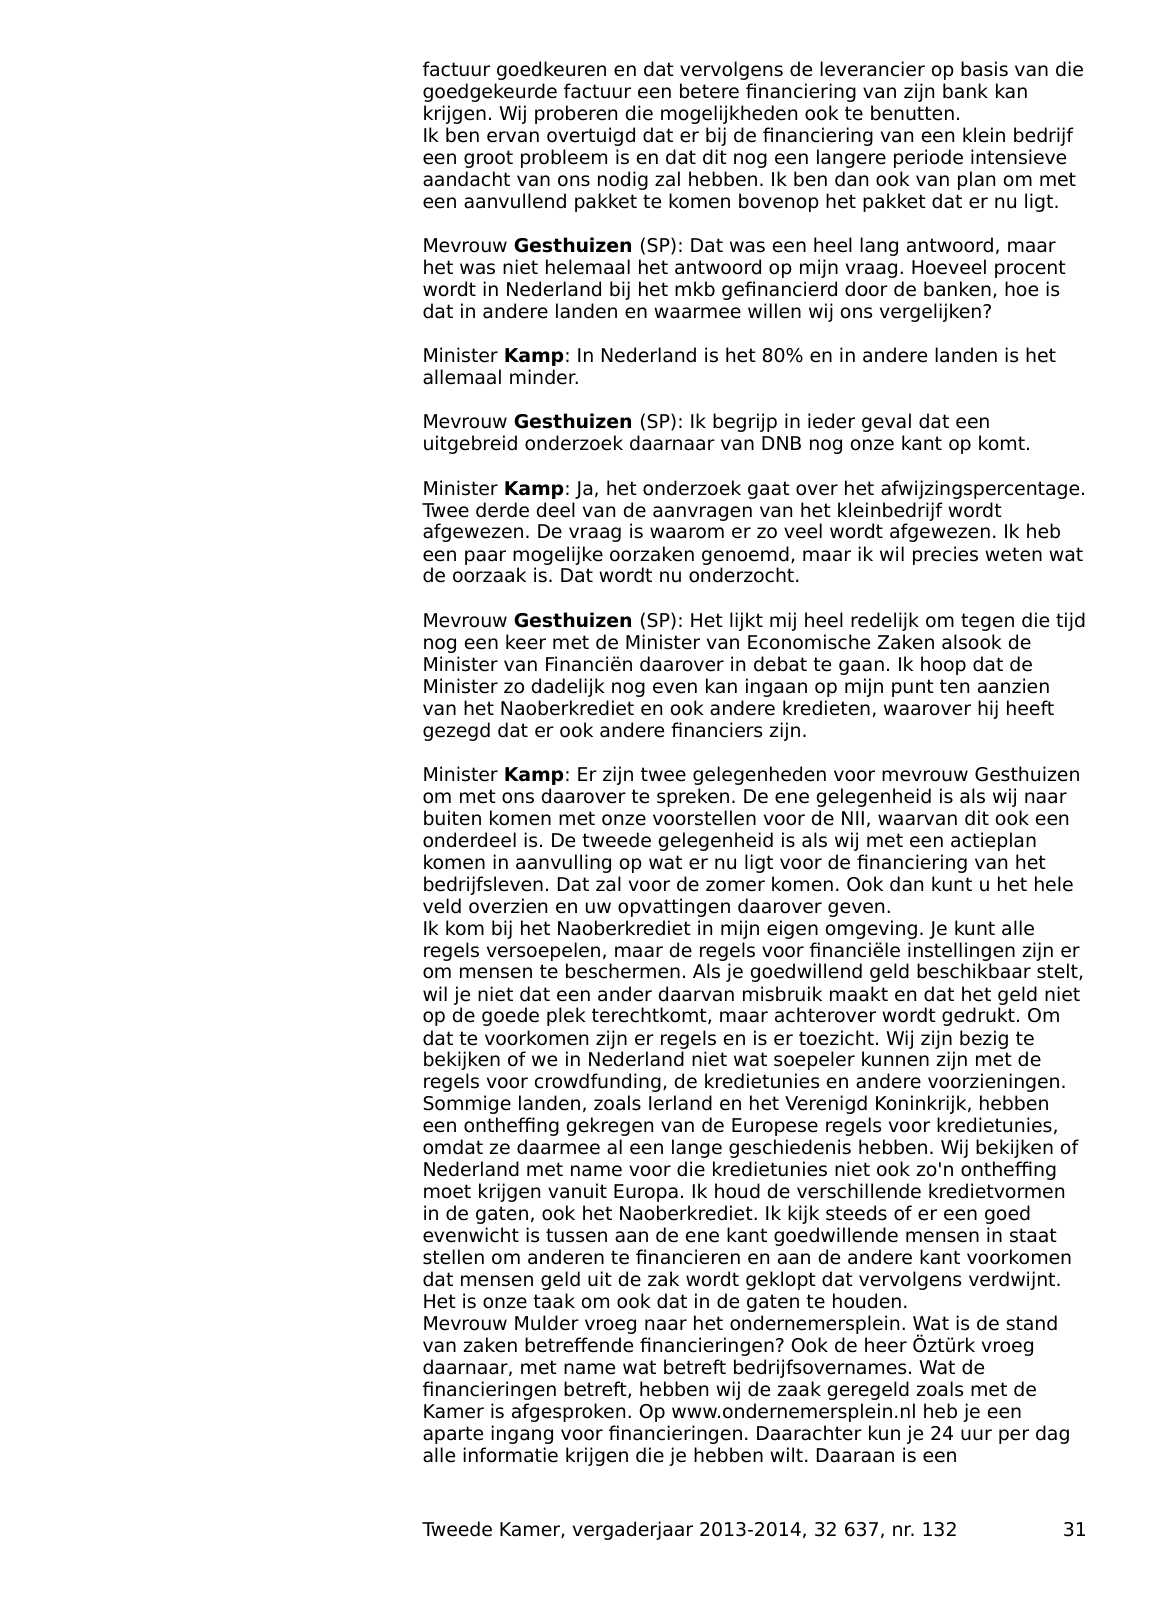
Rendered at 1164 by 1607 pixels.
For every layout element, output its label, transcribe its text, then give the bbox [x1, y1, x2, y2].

text Mevrouw Mulder vroeg naar het ondernemersplein. Wat is de stand van zaken betreffende financieringen? Ook de heer Öztürk vroeg daarnaar, met name wat betreft bedrijfsovernames. Wat de financieringen betreft, hebben wij de zaak geregeld zoals met de Kamer is afgesproken. Op www.ondernemersplein.nl heb je een aparte ingang voor financieringen. Daarachter kun je 24 uur per dag alle informatie krijgen die je hebben wilt. Daaraan is een [422, 1313, 1087, 1467]
text Minister Kamp: Ja, het onderzoek gaat over het afwijzingspercentage. Twee derde deel van de aanvragen van het kleinbedrijf wordt afgewezen. De vraag is waarom er zo veel wordt afgewezen. Ik heb een paar mogelijke oorzaken genoemd, maar ik wil precies weten wat de oorzaak is. Dat wordt nu onderzocht. [422, 477, 1087, 587]
text Ik kom bij het Naoberkrediet in mijn eigen omgeving. Je kunt alle regels versoepelen, maar de regels voor financiële instellingen zijn er om mensen te beschermen. Als je goedwillend geld beschikbaar stelt, wil je niet dat een ander daarvan misbruik maakt en dat het geld niet op de goede plek terechtkomt, maar achterover wordt gedrukt. Om dat te voorkomen zijn er regels en is er toezicht. Wij zijn bezig te bekijken of we in Nederland niet wat soepeler kunnen zijn met de regels voor crowdfunding, de kredietunies en andere voorzieningen. Sommige landen, zoals Ierland en het Verenigd Koninkrijk, hebben een ontheffing gekregen van de Europese regels voor kredietunies, omdat ze daarmee al een lange geschiedenis hebben. Wij bekijken of Nederland met name voor die kredietunies niet ook zo'n ontheffing moet krijgen vanuit Europa. Ik houd de verschillende kredietvormen in de gaten, ook het Naoberkrediet. Ik kijk steeds of er een goed evenwicht is tussen aan de ene kant goedwillende mensen in staat stellen om anderen te financieren en aan de andere kant voorkomen dat mensen geld uit de zak wordt geklopt dat vervolgens verdwijnt. Het is onze taak om ook dat in de gaten te houden. [422, 917, 1087, 1313]
text Mevrouw Gesthuizen (SP): Het lijkt mij heel redelijk om tegen die tijd nog een keer met de Minister van Economische Zaken alsook de Minister van Financiën daarover in debat te gaan. Ik hoop dat de Minister zo dadelijk nog even kan ingaan op mijn punt ten aanzien van het Naoberkrediet en ook andere kredieten, waarover hij heeft gezegd dat er ook andere financiers zijn. [422, 609, 1087, 741]
text Mevrouw Gesthuizen (SP): Ik begrijp in ieder geval dat een uitgebreid onderzoek daarnaar van DNB nog onze kant op komt. [422, 411, 1087, 455]
text Minister Kamp: Er zijn twee gelegenheden voor mevrouw Gesthuizen om met ons daarover te spreken. De ene gelegenheid is als wij naar buiten komen met onze voorstellen voor de NII, waarvan dit ook een onderdeel is. De tweede gelegenheid is als wij met een actieplan komen in aanvulling op wat er nu ligt voor de financiering van het bedrijfsleven. Dat zal voor de zomer komen. Ook dan kunt u het hele veld overzien en uw opvattingen daarover geven. [422, 764, 1087, 917]
text Mevrouw Gesthuizen (SP): Dat was een heel lang antwoord, maar het was niet helemaal het antwoord op mijn vraag. Hoeveel procent wordt in Nederland bij het mkb gefinancierd door de banken, hoe is dat in andere landen en waarmee willen wij ons vergelijken? [422, 235, 1087, 323]
text Ik ben ervan overtuigd dat er bij de financiering van een klein bedrijf een groot probleem is en dat dit nog een langere periode intensieve aandacht van ons nodig zal hebben. Ik ben dan ook van plan om met een aanvullend pakket te komen bovenop het pakket dat er nu ligt. [422, 125, 1087, 213]
text factuur goedkeuren en dat vervolgens de leverancier op basis van die goedgekeurde factuur een betere financiering van zijn bank kan krijgen. Wij proberen die mogelijkheden ook te benutten. [422, 59, 1087, 125]
text Minister Kamp: In Nederland is het 80% en in andere landen is het allemaal minder. [422, 345, 1087, 389]
